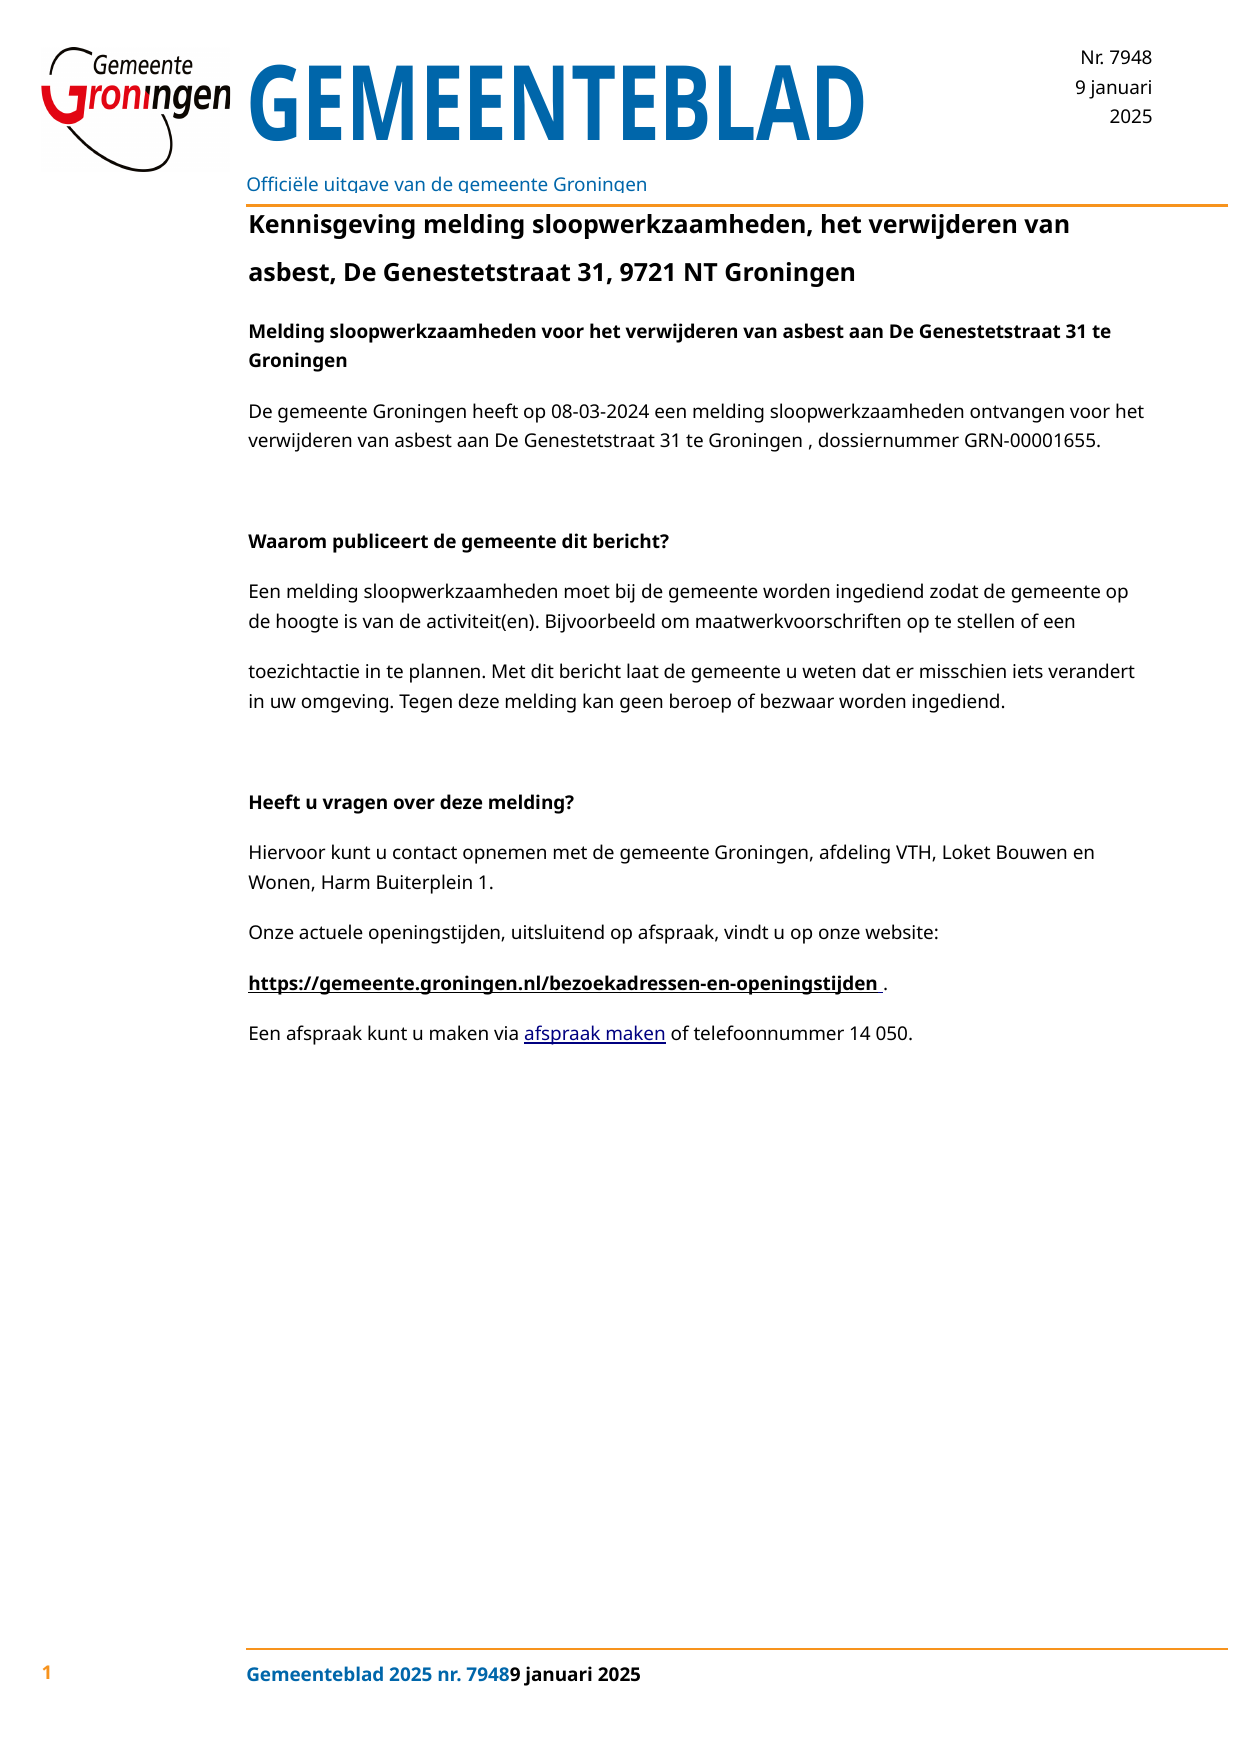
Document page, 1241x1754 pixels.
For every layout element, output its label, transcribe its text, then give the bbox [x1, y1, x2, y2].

text Een afspraak kunt u maken via afspraak maken of telefoonnummer 14 050. [248, 1020, 1152, 1046]
text Waarom publiceert de gemeente dit bericht? [248, 528, 1152, 554]
picture [41, 47, 231, 172]
text De gemeente Groningen heeft op 08-03-2024 een melding sloopwerkzaamheden ontvangen voor het verwijderen van asbest aan De Genestetstraat 31 te Groningen , dossiernummer GRN-00001655. [248, 398, 1152, 453]
text Heeft u vragen over deze melding? [248, 789, 1152, 815]
text Kennisgeving melding sloopwerkzaamheden, het verwijderen van asbest, De Genestetstraat 31, 9721 NT Groningen [248, 207, 1152, 288]
text https://gemeente.groningen.nl/bezoekadressen-en-openingstijden . [248, 970, 1152, 996]
text Melding sloopwerkzaamheden voor het verwijderen van asbest aan De Genestetstraat 31 te Groningen [248, 318, 1152, 373]
text Onze actuele openingstijden, uitsluitend op afspraak, vindt u op onze website: [248, 919, 1152, 945]
text Een melding sloopwerkzaamheden moet bij de gemeente worden ingediend zodat de gemeente op de hoogte is van de activiteit(en). Bijvoorbeeld om maatwerkvoorschriften op te stellen of een [248, 579, 1152, 634]
text toezichtactie in te plannen. Met dit bericht laat de gemeente u weten dat er misschien iets verandert in uw omgeving. Tegen deze melding kan geen beroep of bezwaar worden ingediend. [248, 659, 1152, 714]
text Hiervoor kunt u contact opnemen met de gemeente Groningen, afdeling VTH, Loket Bouwen en Wonen, Harm Buiterplein 1. [248, 839, 1152, 895]
